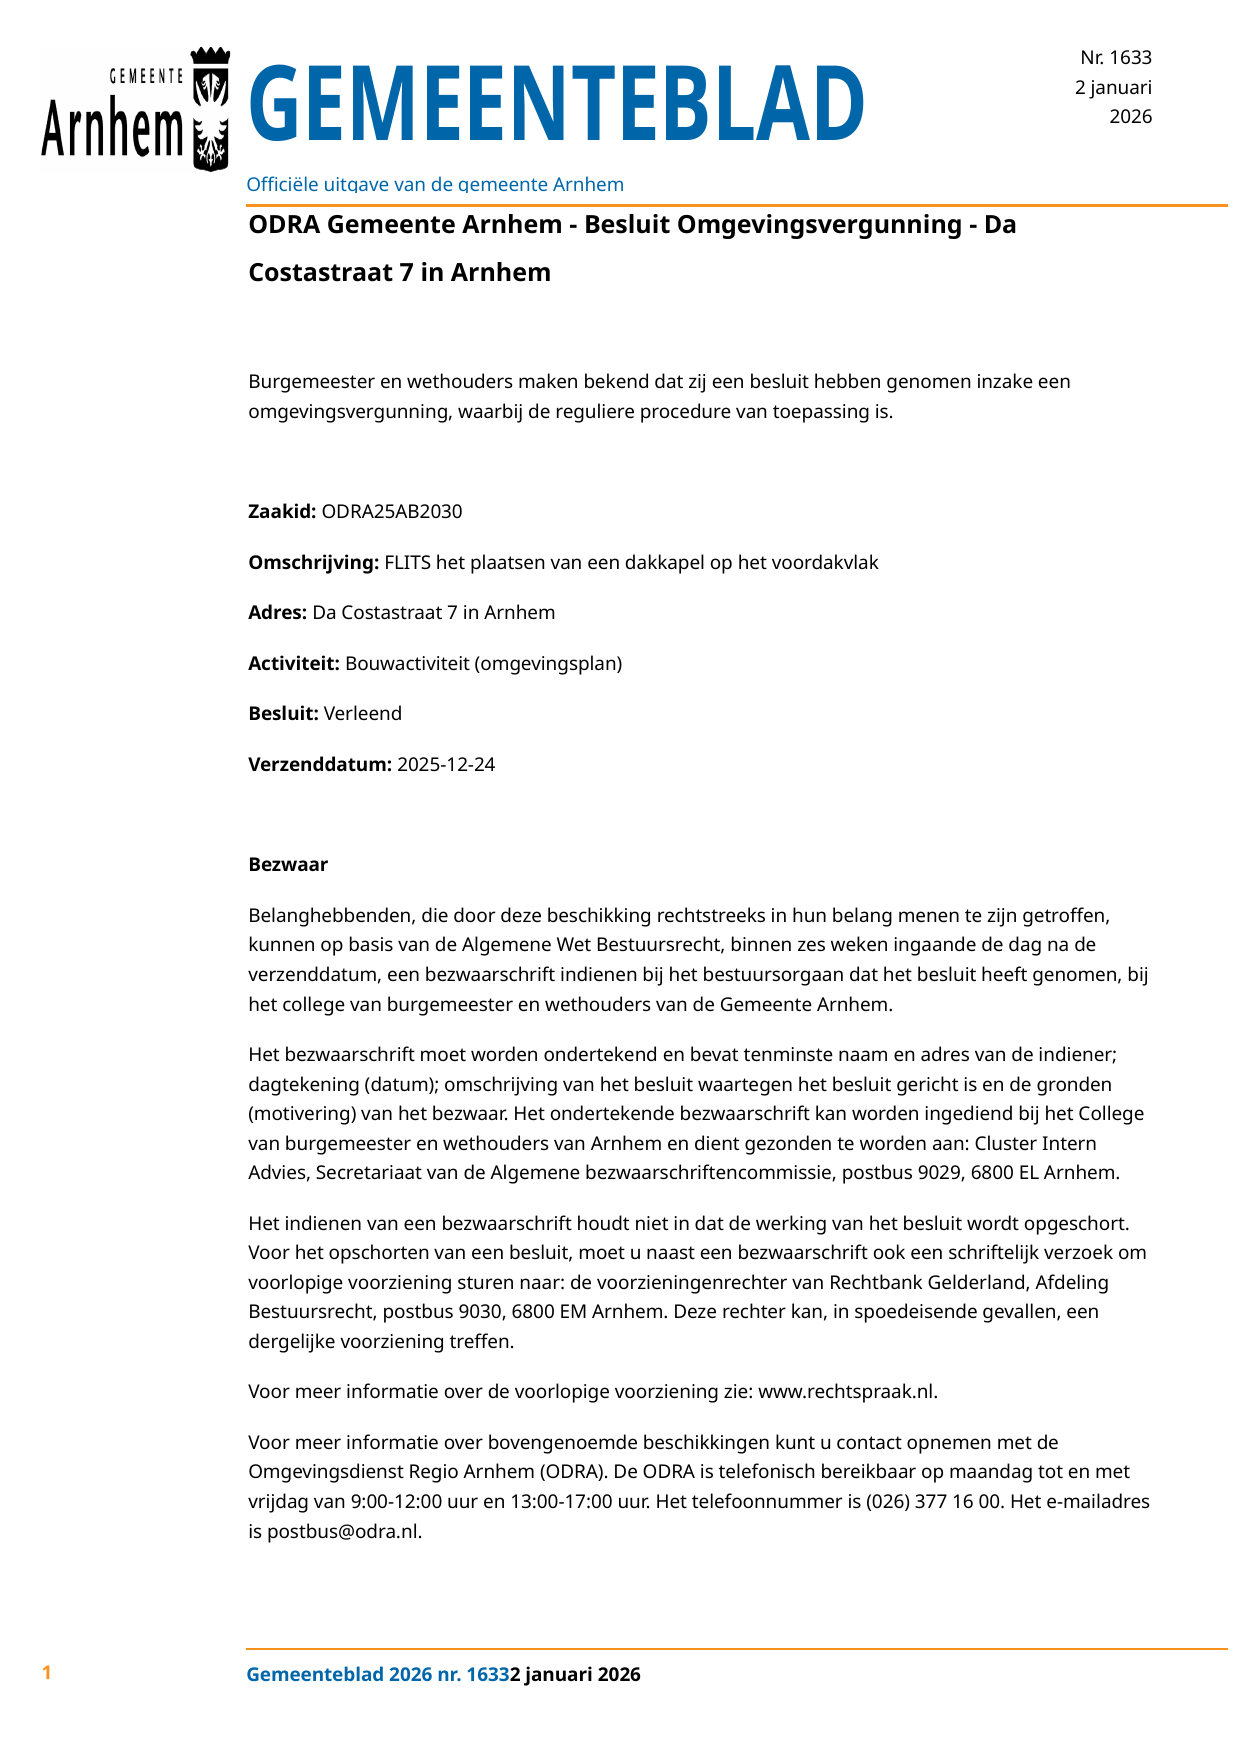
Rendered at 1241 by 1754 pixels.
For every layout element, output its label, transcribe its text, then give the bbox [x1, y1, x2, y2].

text Burgemeester en wethouders maken bekend dat zij een besluit hebben genomen inzake een omgevingsvergunning, waarbij de reguliere procedure van toepassing is. [248, 368, 1152, 424]
text Voor meer informatie over de voorlopige voorziening zie: www.rechtspraak.nl. [248, 1379, 1152, 1404]
picture [41, 47, 231, 172]
text Voor meer informatie over bovengenoemde beschikkingen kunt u contact opnemen met de Omgevingsdienst Regio Arnhem (ODRA). De ODRA is telefonisch bereikbaar op maandag tot en met vrijdag van 9:00-12:00 uur en 13:00-17:00 uur. Het telefoonnummer is (026) 377 16 00. Het e-mailadres is postbus@odra.nl. [248, 1429, 1152, 1544]
text Verzenddatum: 2025-12-24 [248, 751, 1152, 777]
text ODRA Gemeente Arnhem - Besluit Omgevingsvergunning - Da Costastraat 7 in Arnhem [248, 207, 1152, 288]
text Bezwaar [248, 852, 1152, 877]
text Het bezwaarschrift moet worden ondertekend en bevat tenminste naam en adres van de indiener; dagtekening (datum); omschrijving van het besluit waartegen het besluit gericht is en de gronden (motivering) van het bezwaar. Het ondertekende bezwaarschrift kan worden ingediend bij het College van burgemeester en wethouders van Arnhem en dient gezonden te worden aan: Cluster Intern Advies, Secretariaat van de Algemene bezwaarschriftencommissie, postbus 9029, 6800 EL Arnhem. [248, 1041, 1152, 1185]
text Het indienen van een bezwaarschrift houdt niet in dat de werking van het besluit wordt opgeschort. Voor het opschorten van een besluit, moet u naast een bezwaarschrift ook een schriftelijk verzoek om voorlopige voorziening sturen naar: de voorzieningenrechter van Rechtbank Gelderland, Afdeling Bestuursrecht, postbus 9030, 6800 EM Arnhem. Deze rechter kan, in spoedeisende gevallen, een dergelijke voorziening treffen. [248, 1210, 1152, 1354]
text Zaakid: ODRA25AB2030 [248, 499, 1152, 524]
text Adres: Da Costastraat 7 in Arnhem [248, 599, 1152, 625]
text Omschrijving: FLITS het plaatsen van een dakkapel op het voordakvlak [248, 549, 1152, 575]
text Activiteit: Bouwactiviteit (omgevingsplan) [248, 650, 1152, 676]
text Belanghebbenden, die door deze beschikking rechtstreeks in hun belang menen te zijn getroffen, kunnen op basis van de Algemene Wet Bestuursrecht, binnen zes weken ingaande de dag na de verzenddatum, een bezwaarschrift indienen bij het bestuursorgaan dat het besluit heeft genomen, bij het college van burgemeester en wethouders van de Gemeente Arnhem. [248, 902, 1152, 1017]
text Besluit: Verleend [248, 700, 1152, 726]
